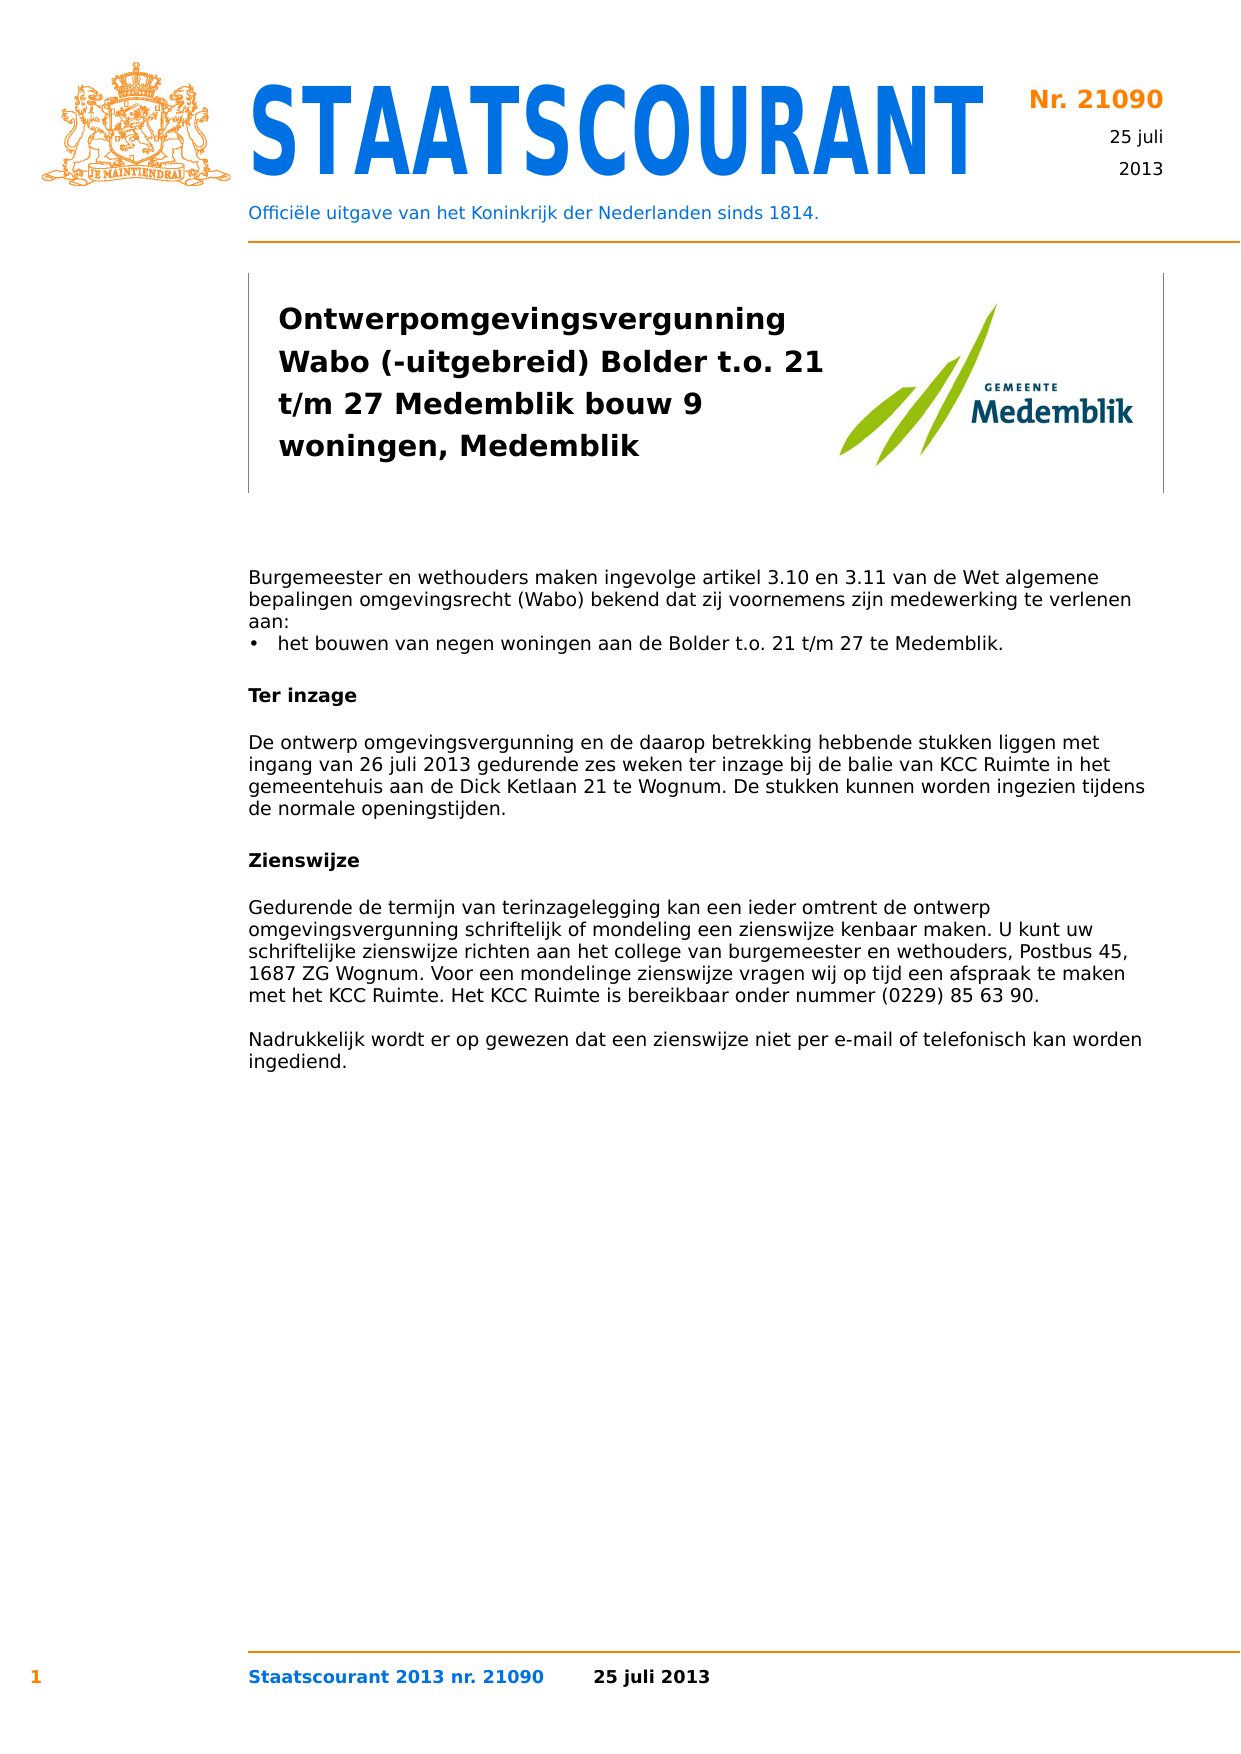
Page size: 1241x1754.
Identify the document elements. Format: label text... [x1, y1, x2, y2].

text Burgemeester en wethouders maken ingevolge artikel 3.10 en 3.11 van de Wet algemene bepalingen omgevingsrecht (Wabo) bekend dat zij voornemens zijn medewerking te verlenen aan: [248, 567, 1163, 633]
subtitle Zienswijze [248, 850, 1163, 872]
table_header STAATSCOURANT [248, 62, 998, 203]
subtitle Ter inzage [248, 685, 1163, 707]
text De ontwerp omgevingsvergunning en de daarop betrekking hebbende stukken liggen met ingang van 26 juli 2013 gedurende zes weken ter inzage bij de balie van KCC Ruimte in het gemeentehuis aan de Dick Ketlaan 21 te Wognum. De stukken kunnen worden ingezien tijdens de normale openingstijden. [248, 732, 1163, 820]
table_cell 25 juli [998, 121, 1240, 153]
table_cell 2013 [998, 153, 1240, 203]
table_cell Officiële uitgave van het Koninkrijk der Nederlanden sinds 1814. [248, 203, 1240, 241]
table_header [25, 62, 248, 241]
text • het bouwen van negen woningen aan de Bolder t.o. 21 t/m 27 te Medemblik. [248, 633, 1163, 655]
subtitle Ontwerpomgevingsvergunning Wabo (-uitgebreid) Bolder t.o. 21 t/m 27 Medemblik bouw 9 woningen, Medemblik [249, 273, 1163, 493]
picture [838, 302, 1134, 468]
picture [41, 62, 231, 186]
table_header Nr. 21090 [998, 62, 1240, 121]
text Gedurende de termijn van terinzagelegging kan een ieder omtrent de ontwerp omgevingsvergunning schriftelijk of mondeling een zienswijze kenbaar maken. U kunt uw schriftelijke zienswijze richten aan het college van burgemeester en wethouders, Postbus 45, 1687 ZG Wognum. Voor een mondelinge zienswijze vragen wij op tijd een afspraak te maken met het KCC Ruimte. Het KCC Ruimte is bereikbaar onder nummer (0229) 85 63 90. [248, 897, 1163, 1007]
text Nadrukkelijk wordt er op gewezen dat een zienswijze niet per e-mail of telefonisch kan worden ingediend. [248, 1029, 1163, 1073]
